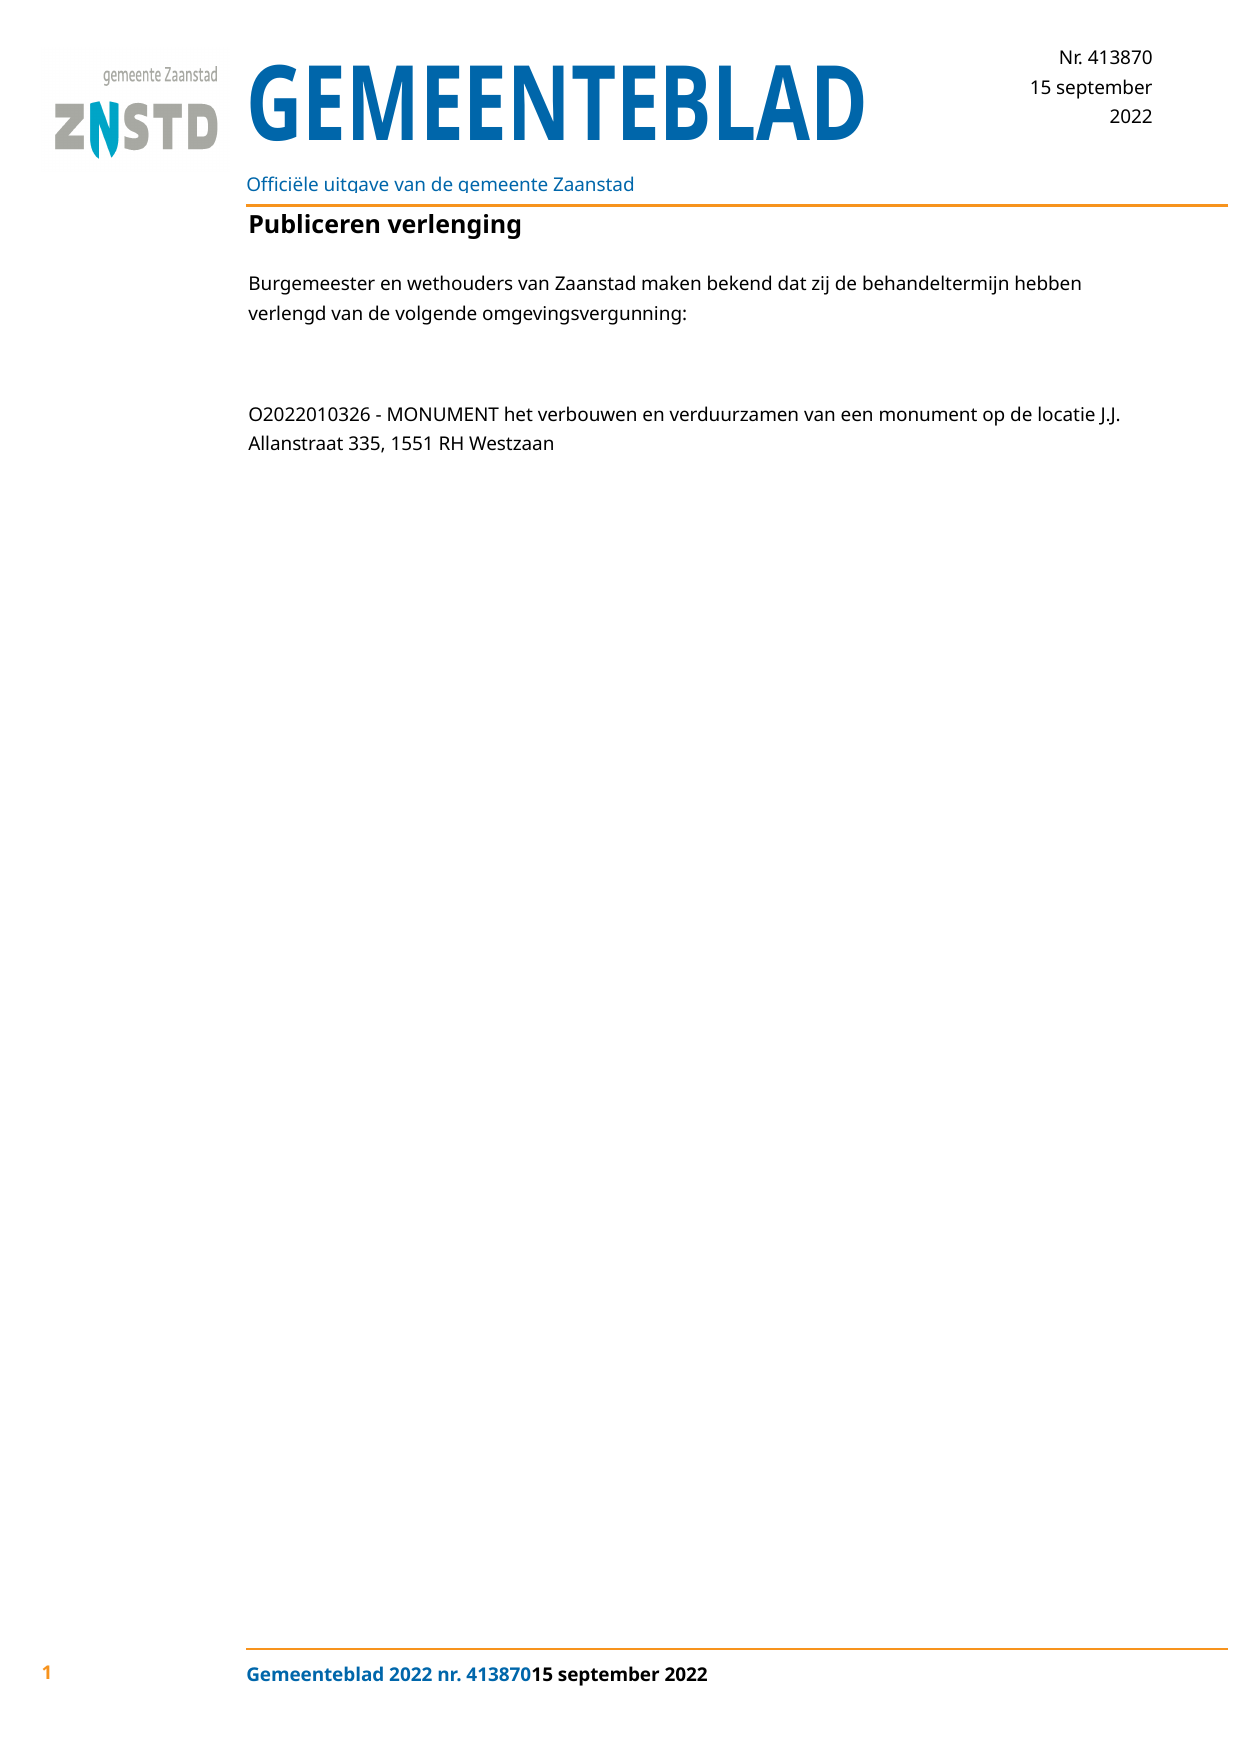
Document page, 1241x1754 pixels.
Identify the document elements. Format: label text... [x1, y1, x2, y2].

text Burgemeester en wethouders van Zaanstad maken bekend dat zij de behandeltermijn hebben verlengd van de volgende omgevingsvergunning: [248, 270, 1152, 326]
picture [41, 47, 231, 172]
text O2022010326 - MONUMENT het verbouwen en verduurzamen van een monument op de locatie J.J. Allanstraat 335, 1551 RH Westzaan [248, 401, 1152, 456]
text Publiceren verlenging [248, 207, 1152, 241]
